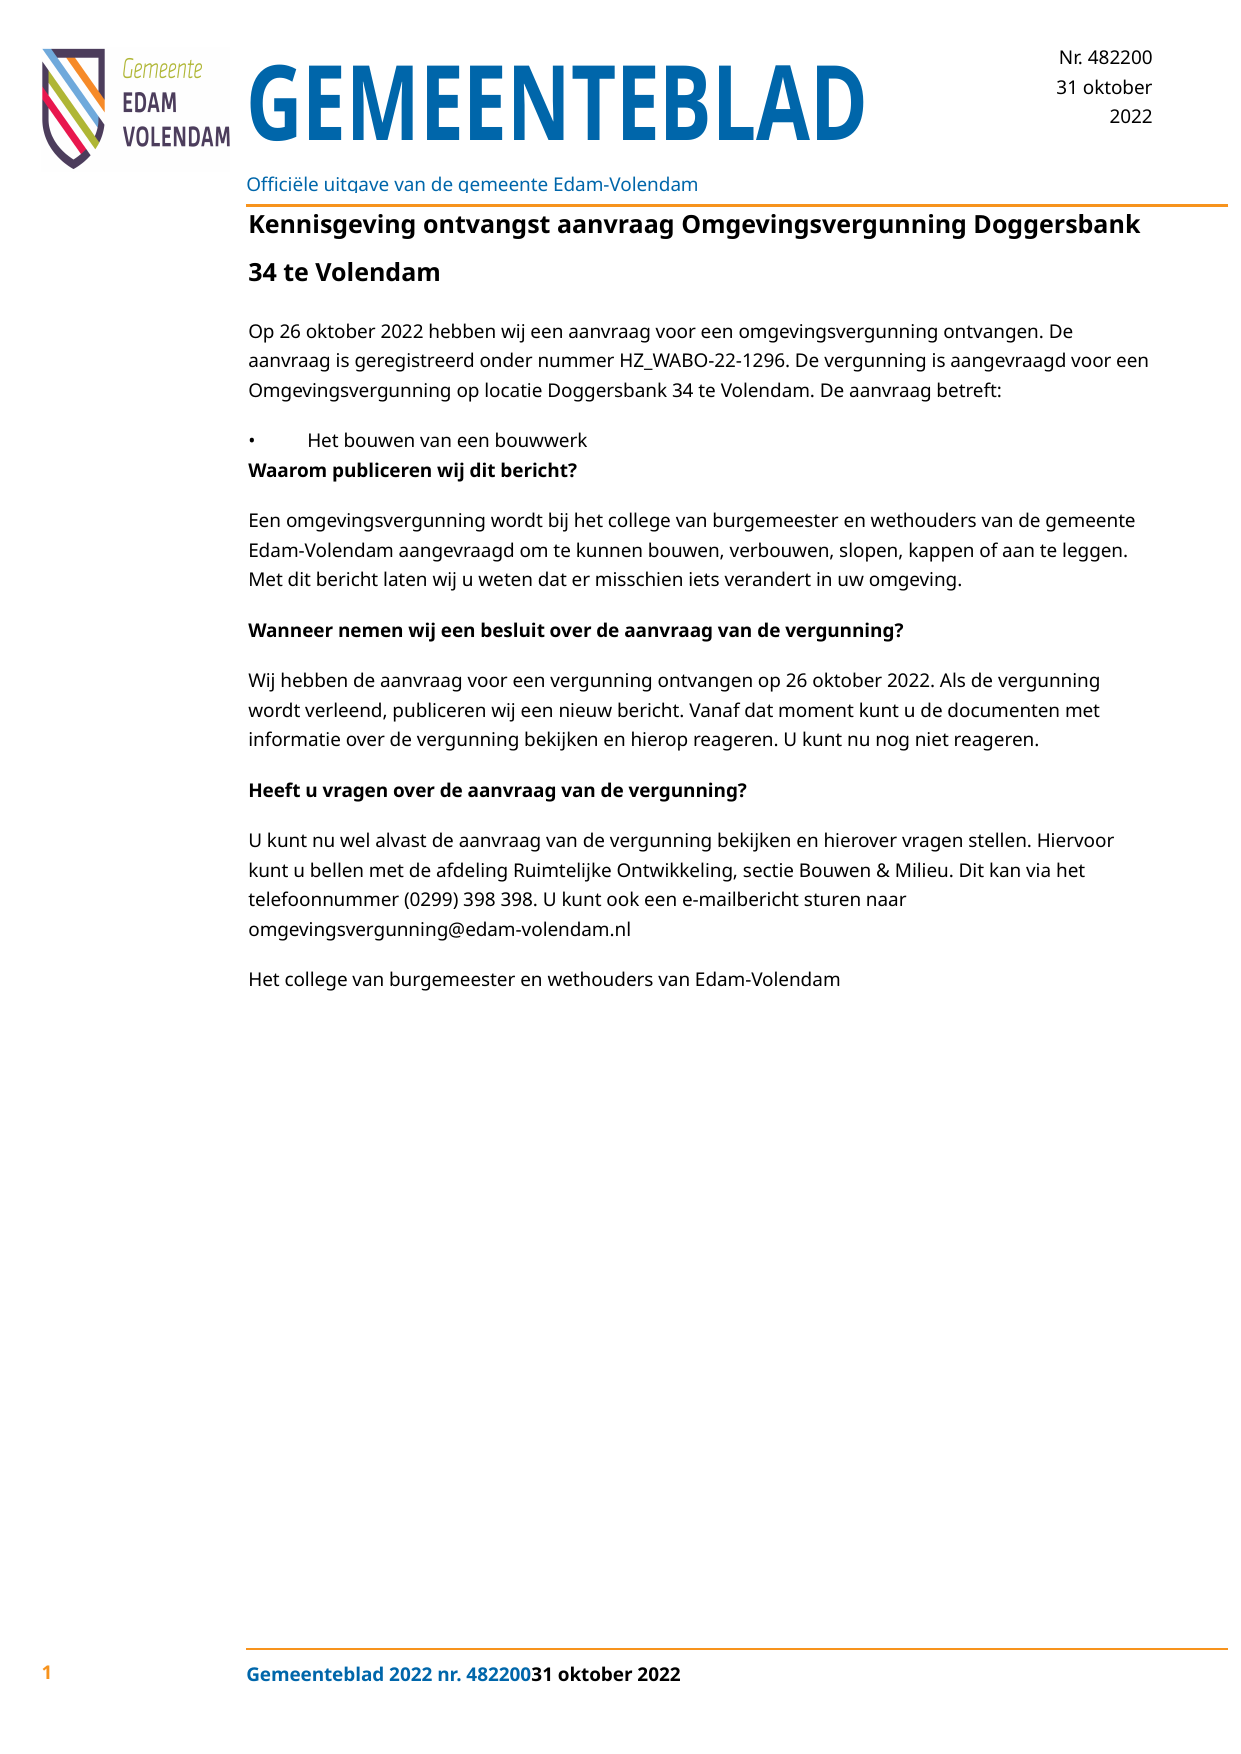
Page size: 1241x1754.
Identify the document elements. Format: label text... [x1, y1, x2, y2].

text Heeft u vragen over de aanvraag van de vergunning? [248, 777, 1152, 803]
text Kennisgeving ontvangst aanvraag Omgevingsvergunning Doggersbank 34 te Volendam [248, 207, 1152, 288]
list Het bouwen van een bouwwerk [248, 427, 1152, 453]
text Een omgevingsvergunning wordt bij het college van burgemeester en wethouders van de gemeente Edam-Volendam aangevraagd om te kunnen bouwen, verbouwen, slopen, kappen of aan te leggen. Met dit bericht laten wij u weten dat er misschien iets verandert in uw omgeving. [248, 507, 1152, 592]
text Wij hebben de aanvraag voor een vergunning ontvangen op 26 oktober 2022. Als de vergunning wordt verleend, publiceren wij een nieuw bericht. Vanaf dat moment kunt u de documenten met informatie over de vergunning bekijken en hierop reageren. U kunt nu nog niet reageren. [248, 667, 1152, 752]
text U kunt nu wel alvast de aanvraag van de vergunning bekijken en hierover vragen stellen. Hiervoor kunt u bellen met de afdeling Ruimtelijke Ontwikkeling, sectie Bouwen & Milieu. Dit kan via het telefoonnummer (0299) 398 398. U kunt ook een e-mailbericht sturen naar omgevingsvergunning@edam-volendam.nl [248, 827, 1152, 942]
text Waarom publiceren wij dit bericht? [248, 457, 1152, 483]
picture [41, 47, 231, 172]
text Wanneer nemen wij een besluit over de aanvraag van de vergunning? [248, 617, 1152, 643]
text Op 26 oktober 2022 hebben wij een aanvraag voor een omgevingsvergunning ontvangen. De aanvraag is geregistreerd onder nummer HZ_WABO-22-1296. De vergunning is aangevraagd voor een Omgevingsvergunning op locatie Doggersbank 34 te Volendam. De aanvraag betreft: [248, 318, 1152, 403]
text Het college van burgemeester en wethouders van Edam-Volendam [248, 967, 1152, 992]
